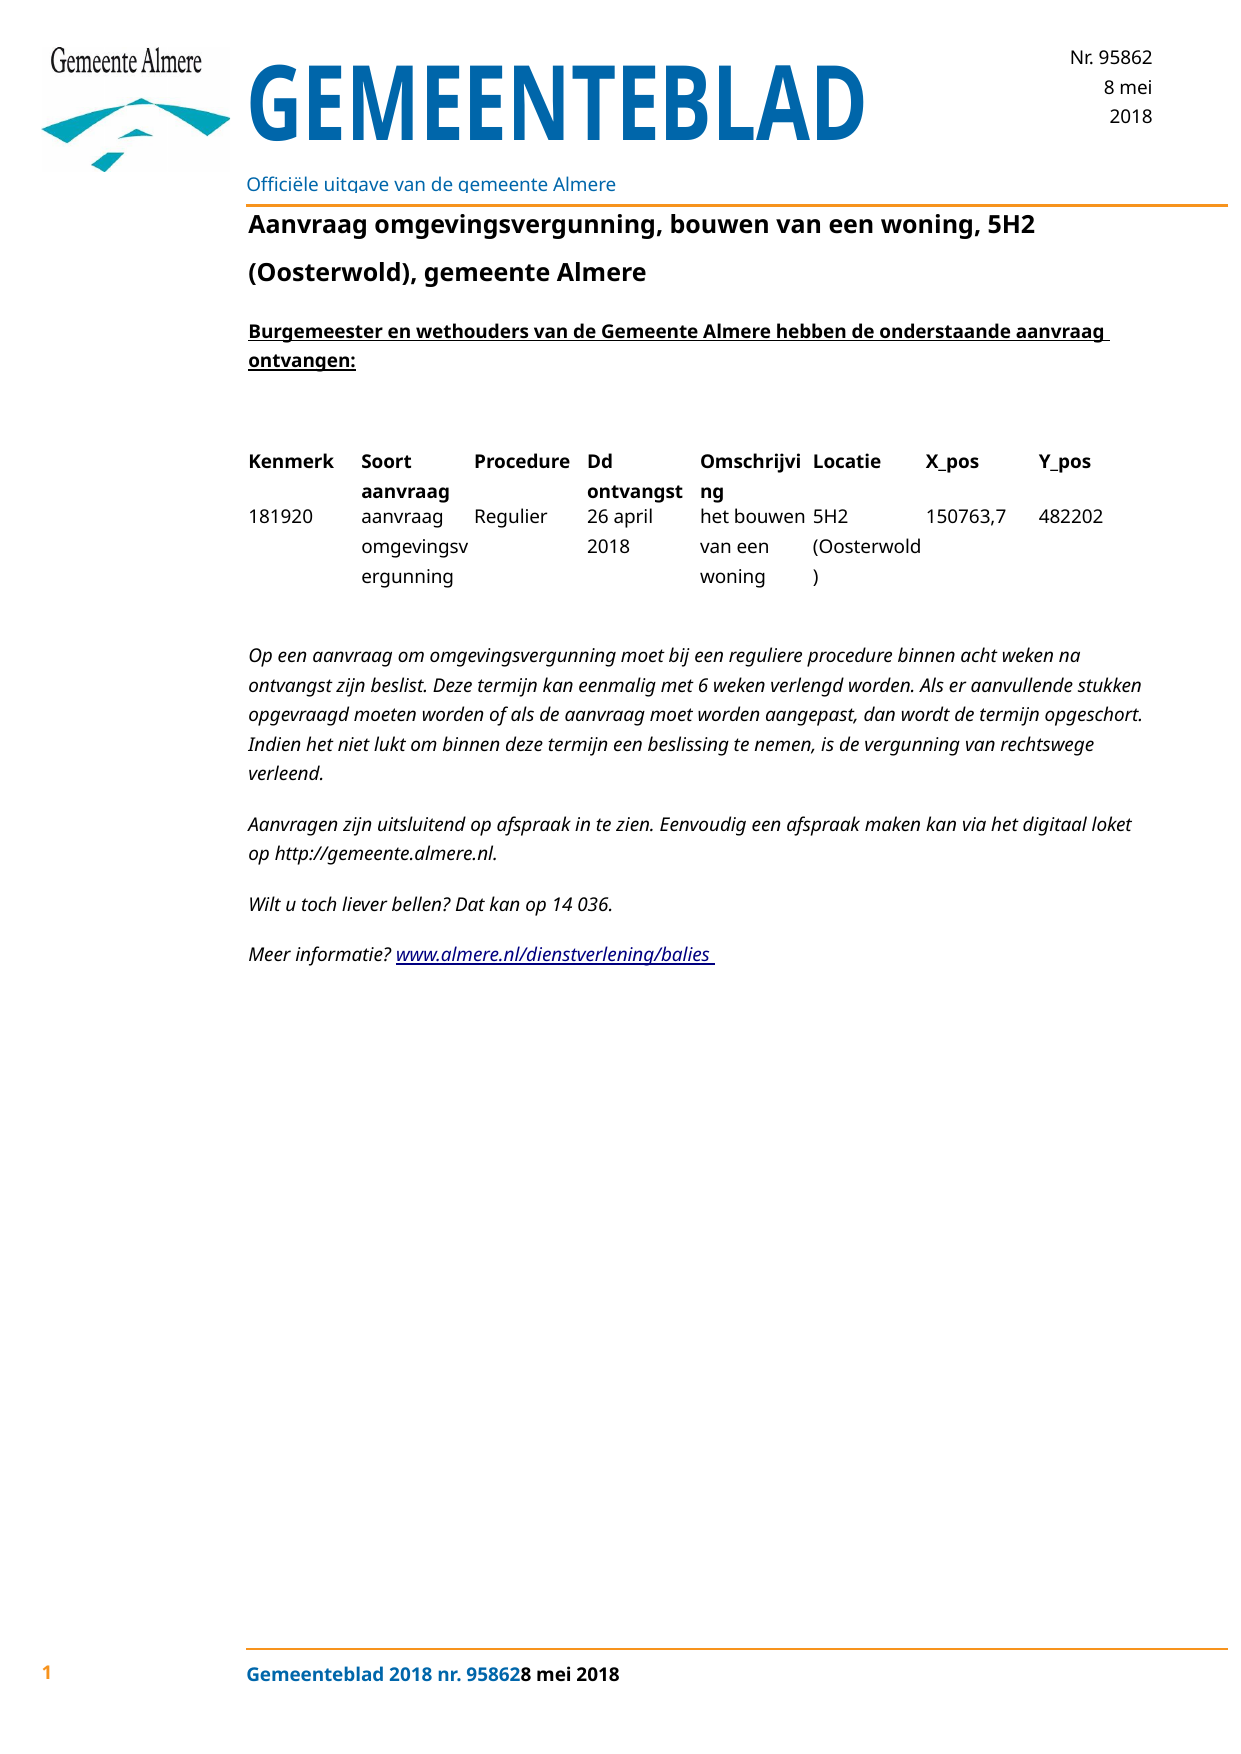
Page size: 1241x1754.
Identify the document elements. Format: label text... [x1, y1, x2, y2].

table_header Procedure [474, 449, 587, 504]
table_header Soort aanvraag [361, 449, 474, 504]
text Op een aanvraag om omgevingsvergunning moet bij een reguliere procedure binnen acht weken na ontvangst zijn beslist. Deze termijn kan eenmalig met 6 weken verlengd worden. Als er aanvullende stukken opgevraagd moeten worden of als de aanvraag moet worden aangepast, dan wordt de termijn opgeschort. Indien het niet lukt om binnen deze termijn een beslissing te nemen, is de vergunning van rechtswege verleend. [248, 642, 1152, 786]
text Meer informatie? www.almere.nl/dienstverlening/balies [248, 941, 1152, 967]
text Aanvragen zijn uitsluitend op afspraak in te zien. Eenvoudig een afspraak maken kan via het digitaal loket op http://gemeente.almere.nl. [248, 811, 1152, 866]
table_cell Regulier [474, 504, 587, 589]
table_header Dd ontvangst [587, 449, 700, 504]
text Burgemeester en wethouders van de Gemeente Almere hebben de onderstaande aanvraag ontvangen: [248, 318, 1152, 373]
table_cell 181920 [248, 504, 361, 589]
table_cell 5H2 (Oosterwold) [813, 504, 926, 589]
table_cell aanvraag omgevingsvergunning [361, 504, 474, 589]
table_header Y_pos [1039, 449, 1152, 504]
picture [41, 47, 231, 172]
table_cell 26 april 2018 [587, 504, 700, 589]
table_cell 150763,7 [926, 504, 1038, 589]
table_header Omschrijving [700, 449, 813, 504]
table_header X_pos [926, 449, 1038, 504]
text Wilt u toch liever bellen? Dat kan op 14 036. [248, 891, 1152, 917]
text Aanvraag omgevingsvergunning, bouwen van een woning, 5H2 (Oosterwold), gemeente Almere [248, 207, 1152, 288]
table_cell 482202 [1039, 504, 1152, 589]
table_cell het bouwen van een woning [700, 504, 813, 589]
table_header Locatie [813, 449, 926, 504]
table_header Kenmerk [248, 449, 361, 504]
